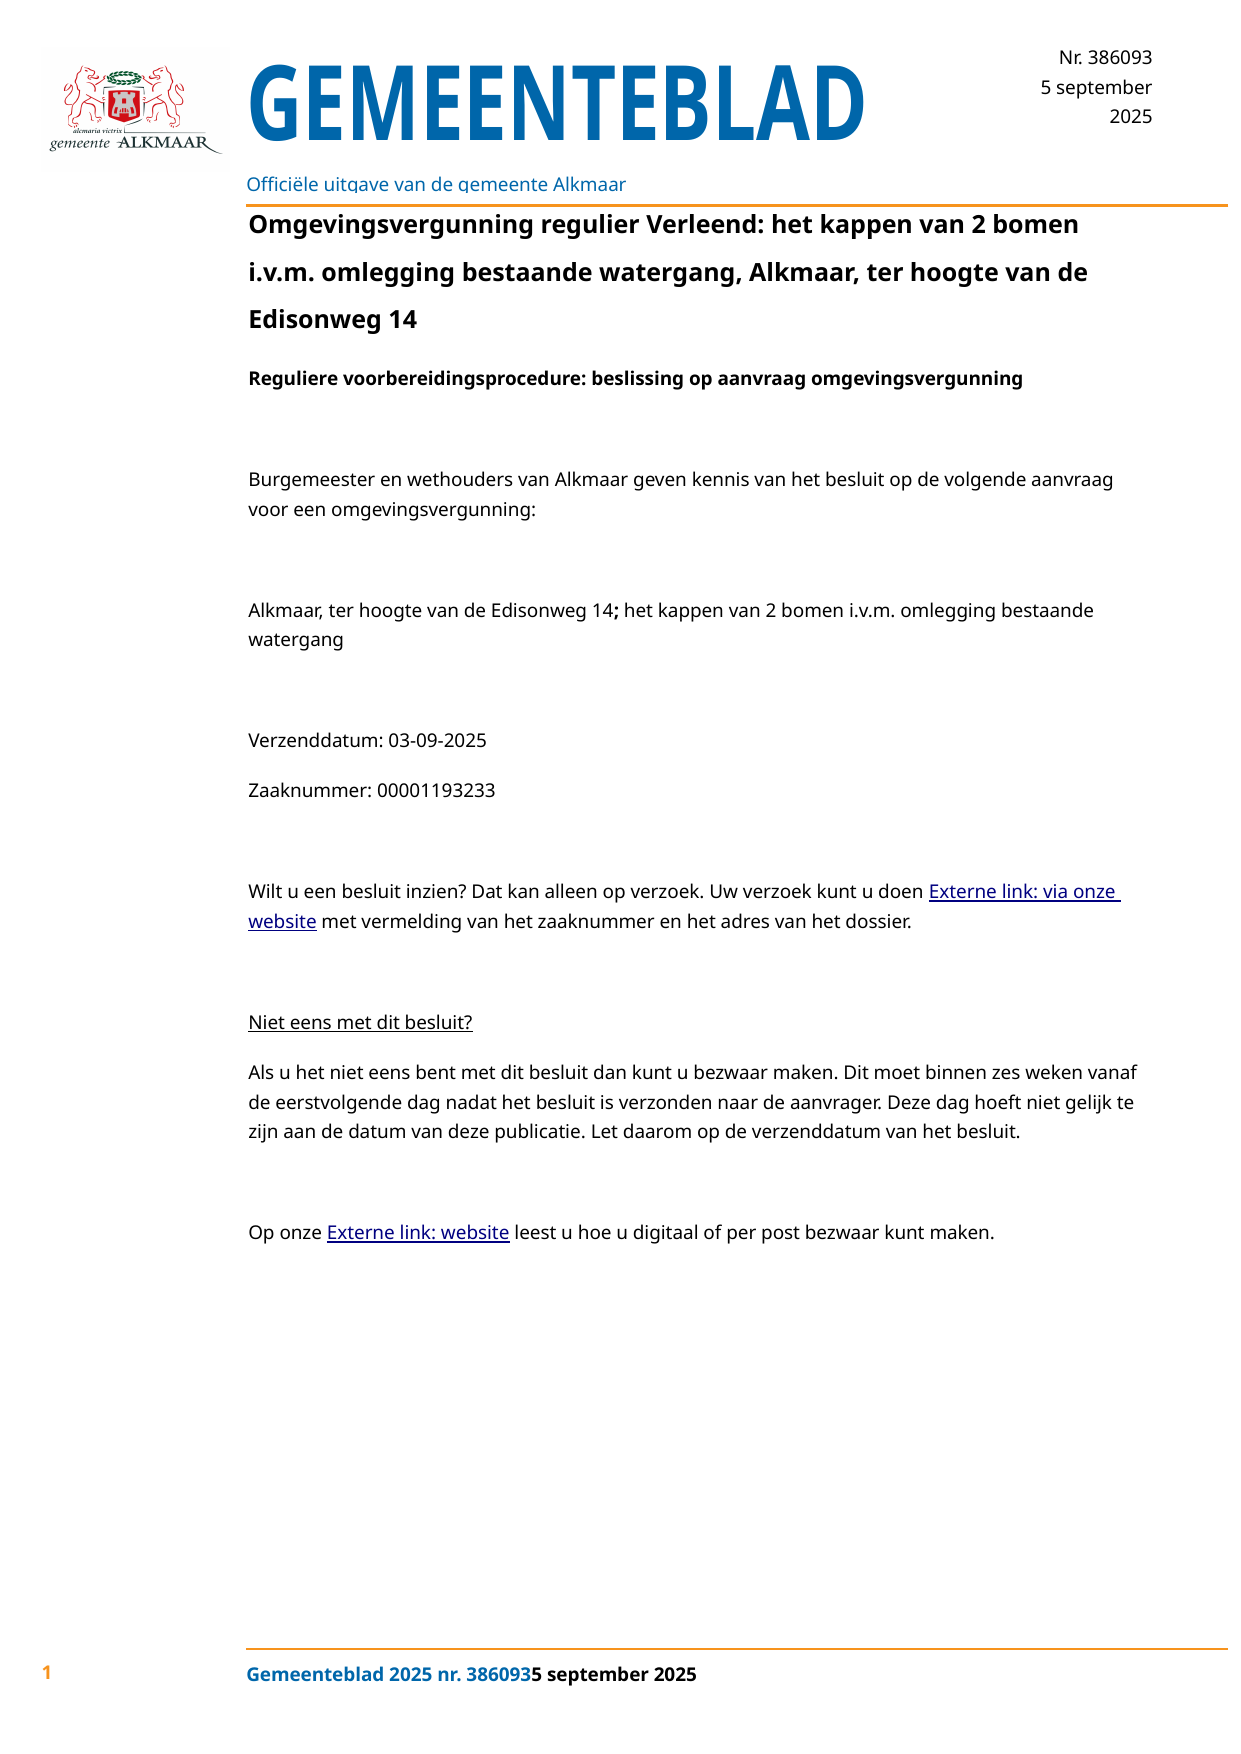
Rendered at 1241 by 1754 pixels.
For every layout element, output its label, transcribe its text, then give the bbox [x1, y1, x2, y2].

text Reguliere voorbereidingsprocedure: beslissing op aanvraag omgevingsvergunning [248, 366, 1152, 391]
text Burgemeester en wethouders van Alkmaar geven kennis van het besluit op de volgende aanvraag voor een omgevingsvergunning: [248, 466, 1152, 522]
text Alkmaar, ter hoogte van de Edisonweg 14; het kappen van 2 bomen i.v.m. omlegging bestaande watergang [248, 597, 1152, 652]
text Wilt u een besluit inzien? Dat kan alleen op verzoek. Uw verzoek kunt u doen Externe link: via onze website met vermelding van het zaaknummer en het adres van het dossier. [248, 878, 1152, 934]
text Omgevingsvergunning regulier Verleend: het kappen van 2 bomen i.v.m. omlegging bestaande watergang, Alkmaar, ter hoogte van de Edisonweg 14 [248, 207, 1152, 336]
text Als u het niet eens bent met dit besluit dan kunt u bezwaar maken. Dit moet binnen zes weken vanaf de eerstvolgende dag nadat het besluit is verzonden naar de aanvrager. Deze dag hoeft niet gelijk te zijn aan de datum van deze publicatie. Let daarom op de verzenddatum van het besluit. [248, 1059, 1152, 1144]
text Op onze Externe link: website leest u hoe u digitaal of per post bezwaar kunt maken. [248, 1219, 1152, 1245]
text Zaaknummer: 00001193233 [248, 778, 1152, 803]
text Verzenddatum: 03-09-2025 [248, 727, 1152, 753]
picture [41, 47, 231, 172]
text Niet eens met dit besluit? [248, 1009, 1152, 1034]
